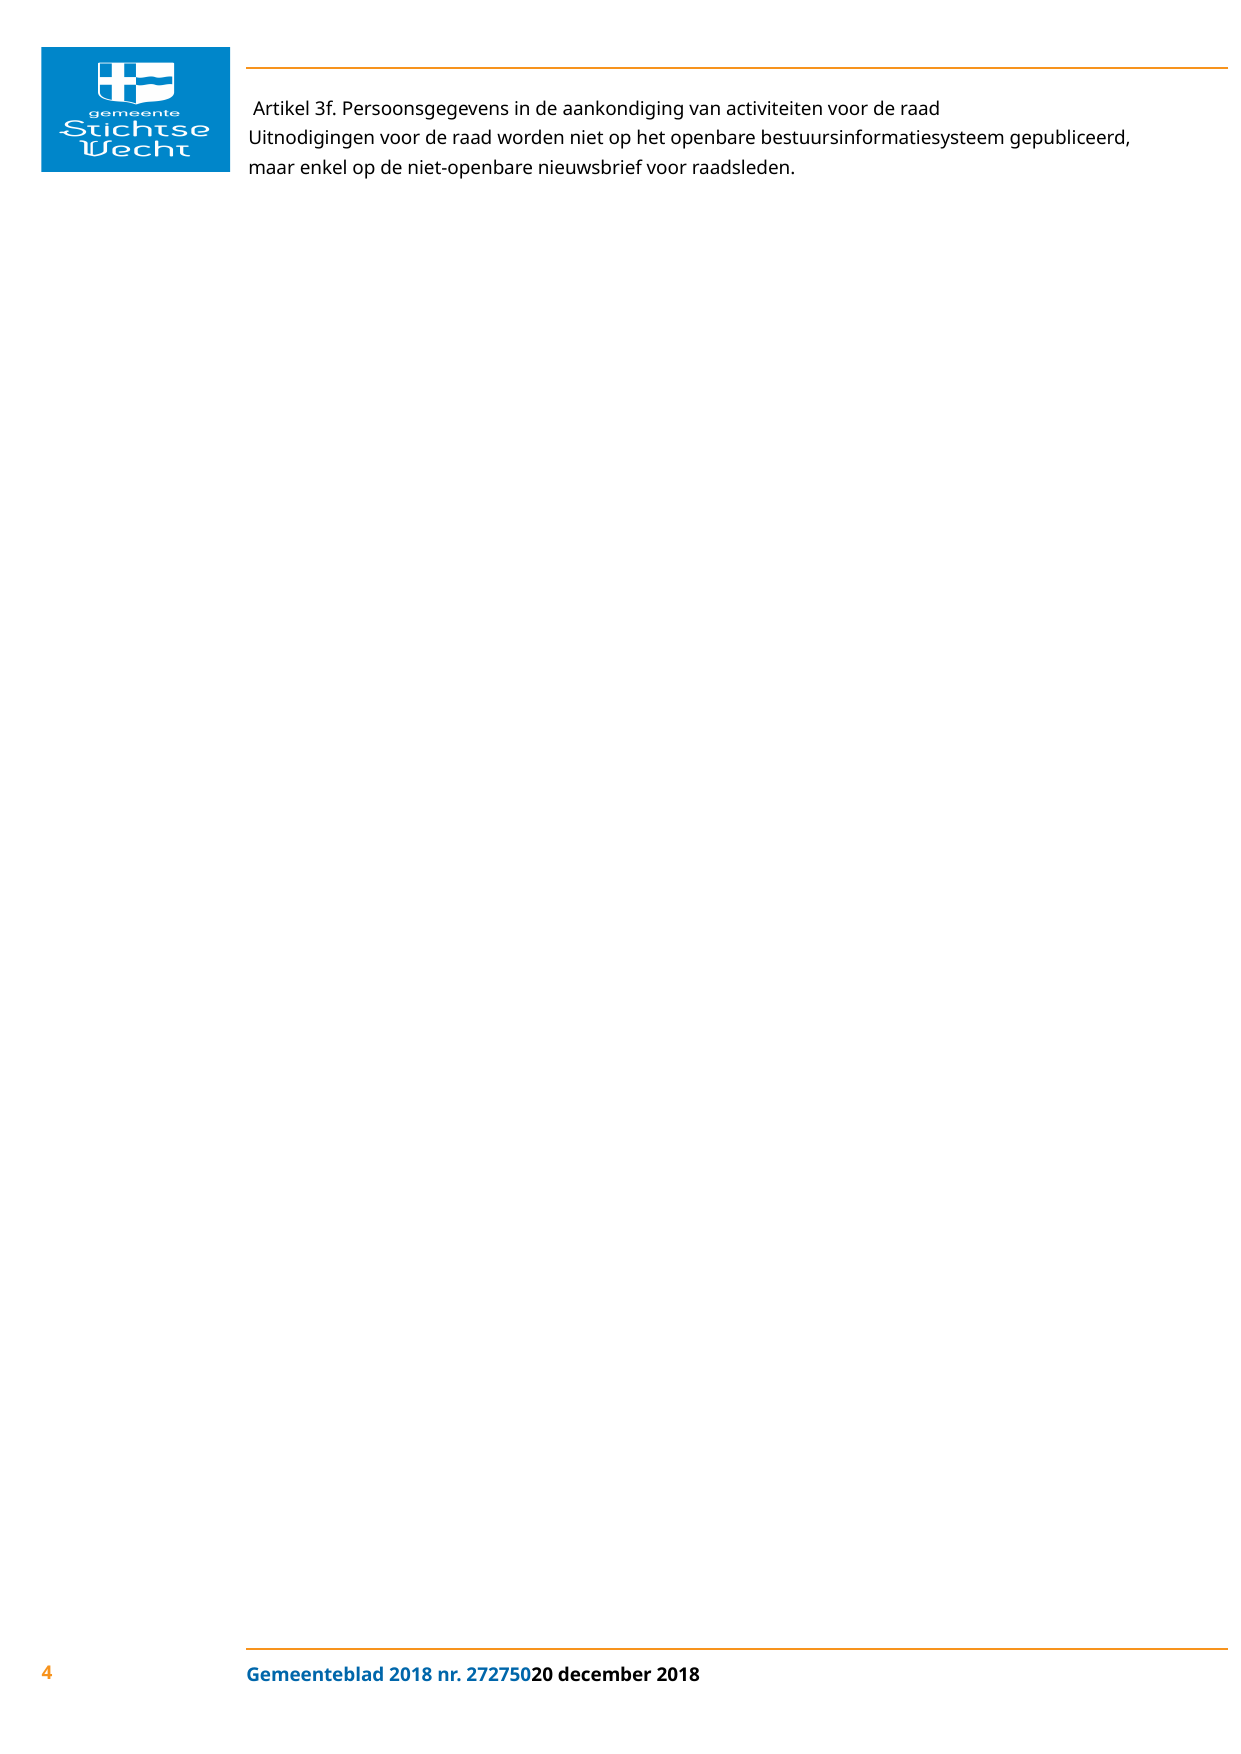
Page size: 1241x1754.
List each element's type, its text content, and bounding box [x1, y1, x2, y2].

picture [99, 63, 135, 101]
text Uitnodigingen voor de raad worden niet op het openbare bestuursinformatiesysteem gepubliceerd, maar enkel op de niet-openbare nieuwsbrief voor raadsleden. [248, 124, 1152, 180]
picture [137, 63, 174, 103]
text Artikel 3f. Persoonsgegevens in de aankondiging van activiteiten voor de raad [248, 95, 1152, 121]
